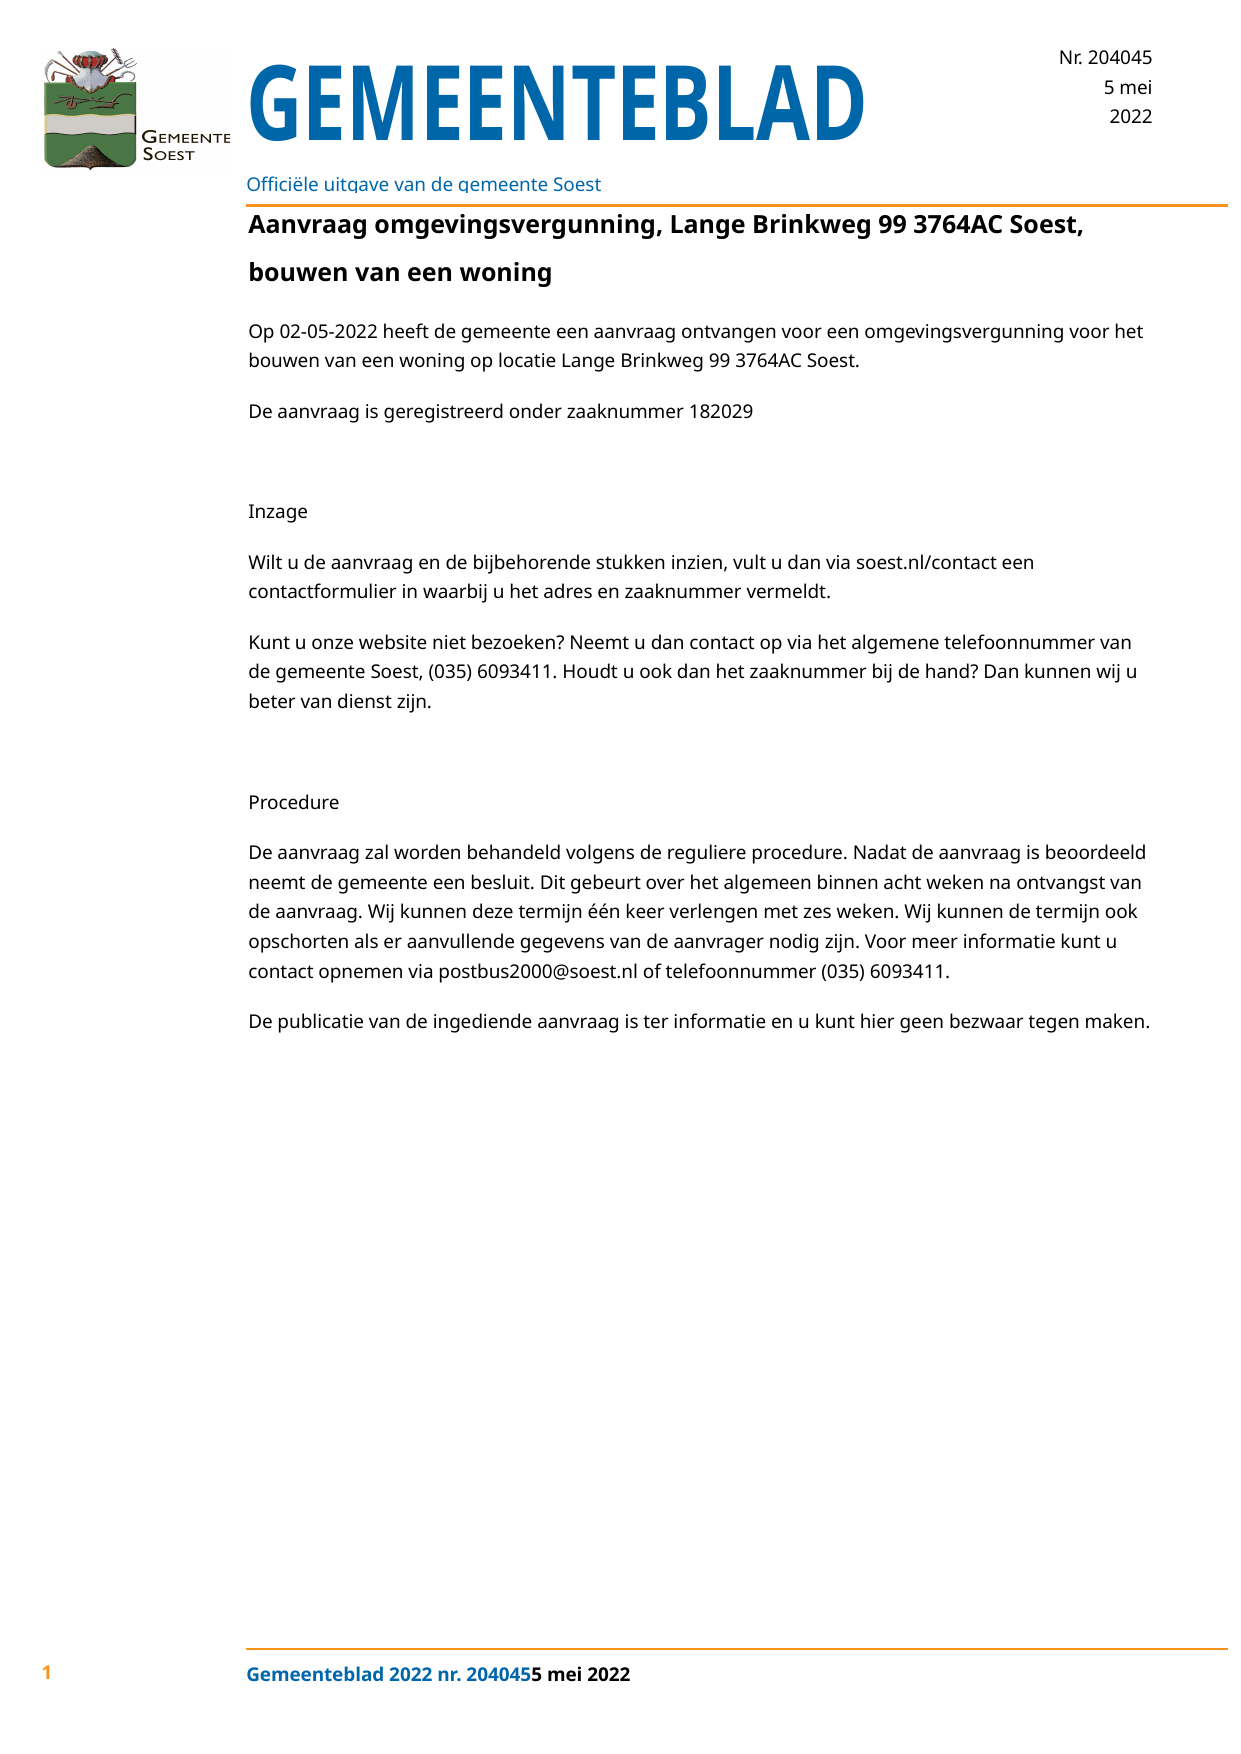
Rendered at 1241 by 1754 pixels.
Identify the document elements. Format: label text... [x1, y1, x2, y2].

picture [41, 47, 231, 172]
text Wilt u de aanvraag en de bijbehorende stukken inzien, vult u dan via soest.nl/contact een contactformulier in waarbij u het adres en zaaknummer vermeldt. [248, 549, 1152, 604]
text Inzage [248, 499, 1152, 524]
text Op 02-05-2022 heeft de gemeente een aanvraag ontvangen voor een omgevingsvergunning voor het bouwen van een woning op locatie Lange Brinkweg 99 3764AC Soest. [248, 318, 1152, 373]
text De aanvraag zal worden behandeld volgens de reguliere procedure. Nadat de aanvraag is beoordeeld neemt de gemeente een besluit. Dit gebeurt over het algemeen binnen acht weken na ontvangst van de aanvraag. Wij kunnen deze termijn één keer verlengen met zes weken. Wij kunnen de termijn ook opschorten als er aanvullende gegevens van de aanvrager nodig zijn. Voor meer informatie kunt u contact opnemen via postbus2000@soest.nl of telefoonnummer (035) 6093411. [248, 839, 1152, 984]
text Aanvraag omgevingsvergunning, Lange Brinkweg 99 3764AC Soest, bouwen van een woning [248, 207, 1152, 288]
text Kunt u onze website niet bezoeken? Neemt u dan contact op via het algemene telefoonnummer van de gemeente Soest, (035) 6093411. Houdt u ook dan het zaaknummer bij de hand? Dan kunnen wij u beter van dienst zijn. [248, 629, 1152, 714]
text De aanvraag is geregistreerd onder zaaknummer 182029 [248, 398, 1152, 424]
text De publicatie van de ingediende aanvraag is ter informatie en u kunt hier geen bezwaar tegen maken. [248, 1008, 1152, 1034]
text Procedure [248, 789, 1152, 815]
